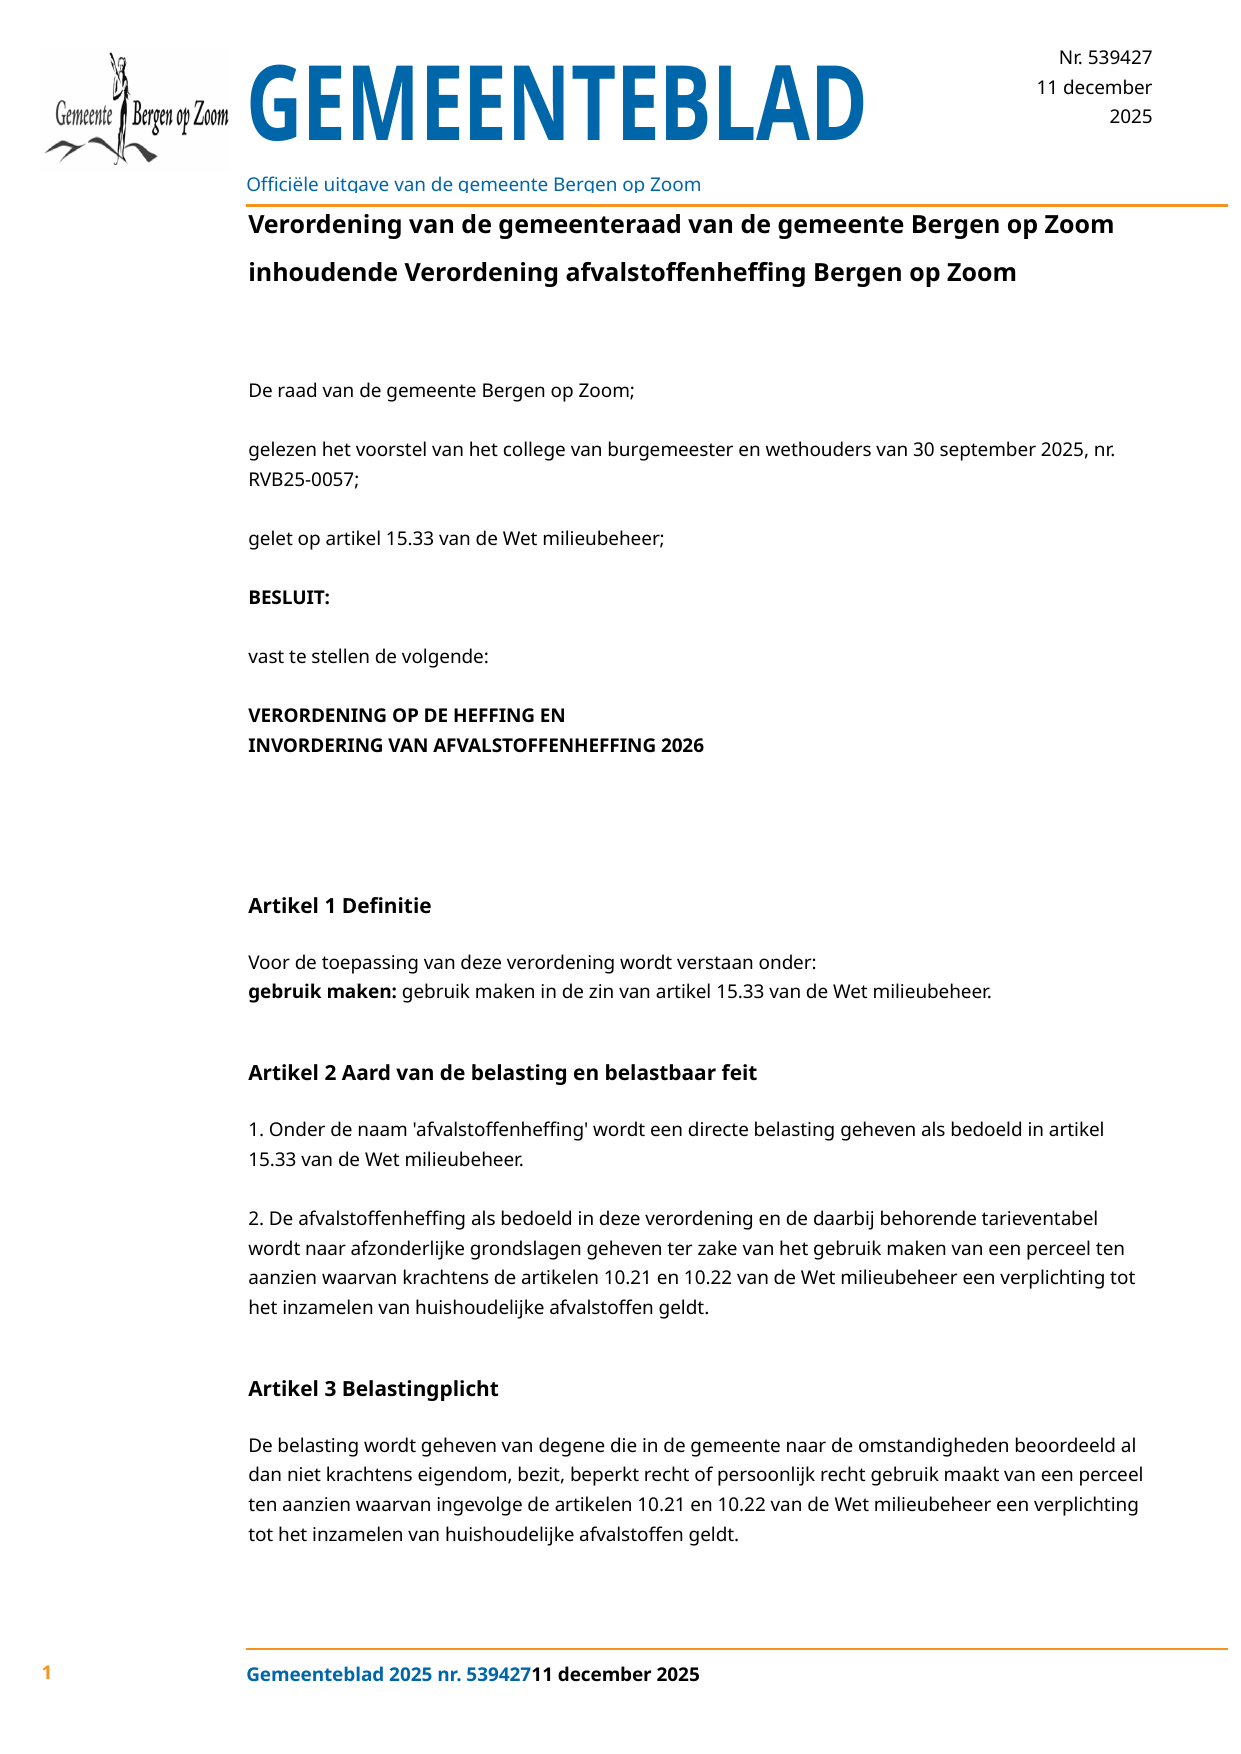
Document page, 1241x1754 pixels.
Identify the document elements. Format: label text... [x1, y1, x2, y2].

text BESLUIT: [248, 584, 1152, 610]
text gelet op artikel 15.33 van de Wet milieubeheer; [248, 525, 1152, 551]
text gebruik maken: gebruik maken in de zin van artikel 15.33 van de Wet milieubeheer. [248, 978, 1152, 1004]
text INVORDERING VAN AFVALSTOFFENHEFFING 2026 [248, 732, 1152, 758]
text De belasting wordt geheven van degene die in de gemeente naar de omstandigheden beoordeeld al dan niet krachtens eigendom, bezit, beperkt recht of persoonlijk recht gebruik maakt van een perceel ten aanzien waarvan ingevolge de artikelen 10.21 en 10.22 van de Wet milieubeheer een verplichting tot het inzamelen van huishoudelijke afvalstoffen geldt. [248, 1432, 1152, 1547]
text vast te stellen de volgende: [248, 643, 1152, 669]
text Artikel 1 Definitie [248, 891, 1152, 919]
text 2. De afvalstoffenheffing als bedoeld in deze verordening en de daarbij behorende tarieventabel wordt naar afzonderlijke grondslagen geheven ter zake van het gebruik maken van een perceel ten aanzien waarvan krachtens de artikelen 10.21 en 10.22 van de Wet milieubeheer een verplichting tot het inzamelen van huishoudelijke afvalstoffen geldt. [248, 1205, 1152, 1320]
text Artikel 3 Belastingplicht [248, 1374, 1152, 1402]
text Verordening van de gemeenteraad van de gemeente Bergen op Zoom inhoudende Verordening afvalstoffenheffing Bergen op Zoom [248, 207, 1152, 288]
text gelezen het voorstel van het college van burgemeester en wethouders van 30 september 2025, nr. RVB25-0057; [248, 436, 1152, 492]
text VERORDENING OP DE HEFFING EN [248, 702, 1152, 728]
text Voor de toepassing van deze verordening wordt verstaan onder: [248, 949, 1152, 975]
text 1. Onder de naam 'afvalstoffenheffing' wordt een directe belasting geheven als bedoeld in artikel 15.33 van de Wet milieubeheer. [248, 1117, 1152, 1172]
text Artikel 2 Aard van de belasting en belastbaar feit [248, 1058, 1152, 1087]
picture [41, 47, 231, 172]
text De raad van de gemeente Bergen op Zoom; [248, 377, 1152, 403]
